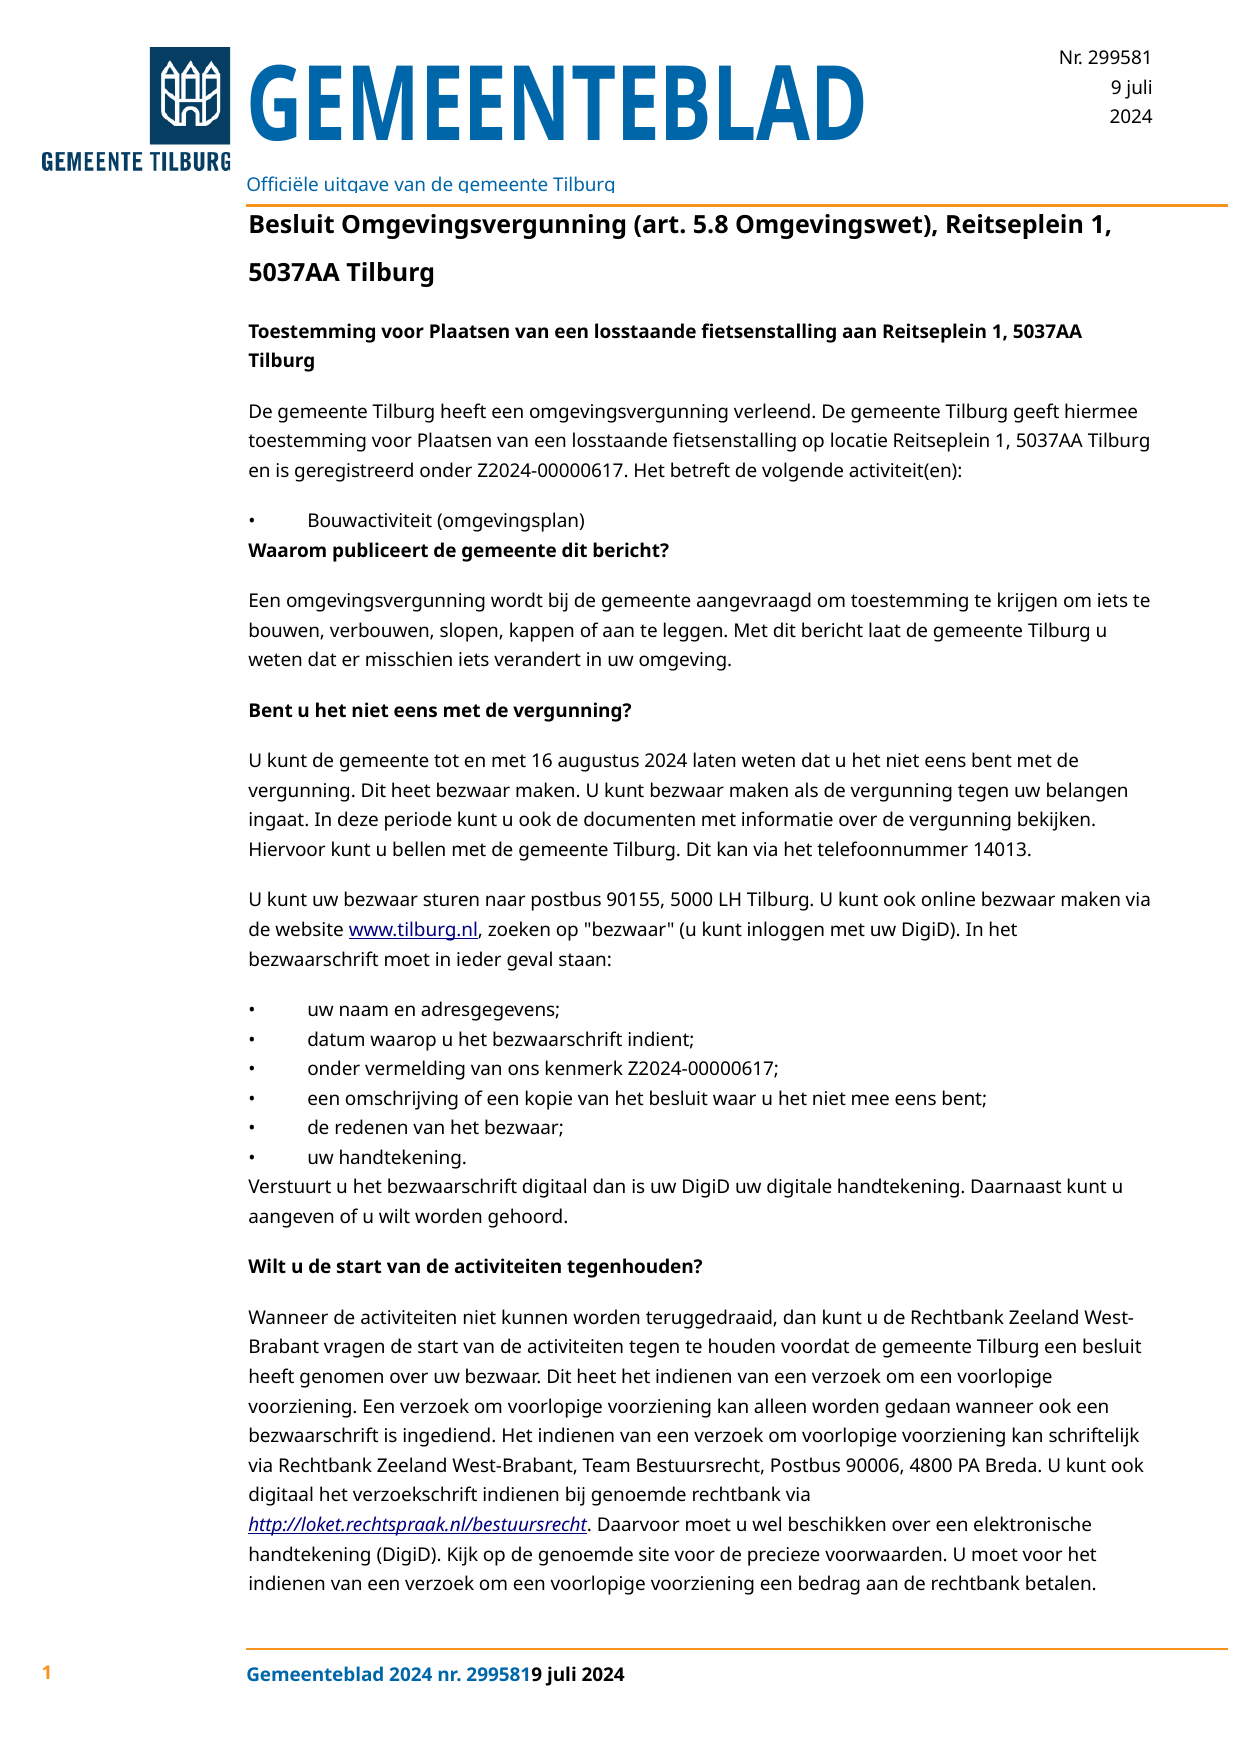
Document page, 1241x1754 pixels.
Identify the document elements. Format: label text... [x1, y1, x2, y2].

list onder vermelding van ons kenmerk Z2024-00000617; [248, 1055, 1152, 1081]
text U kunt de gemeente tot en met 16 augustus 2024 laten weten dat u het niet eens bent met de vergunning. Dit heet bezwaar maken. U kunt bezwaar maken als de vergunning tegen uw belangen ingaat. In deze periode kunt u ook de documenten met informatie over de vergunning bekijken. Hiervoor kunt u bellen met de gemeente Tilburg. Dit kan via het telefoonnummer 14013. [248, 747, 1152, 862]
text Verstuurt u het bezwaarschrift digitaal dan is uw DigiD uw digitale handtekening. Daarnaast kunt u aangeven of u wilt worden gehoord. [248, 1174, 1152, 1229]
text Een omgevingsvergunning wordt bij de gemeente aangevraagd om toestemming te krijgen om iets te bouwen, verbouwen, slopen, kappen of aan te leggen. Met dit bericht laat de gemeente Tilburg u weten dat er misschien iets verandert in uw omgeving. [248, 587, 1152, 672]
text Waarom publiceert de gemeente dit bericht? [248, 537, 1152, 563]
list een omschrijving of een kopie van het besluit waar u het niet mee eens bent; [248, 1085, 1152, 1111]
list Bouwactiviteit (omgevingsplan) [248, 507, 1152, 533]
text Besluit Omgevingsvergunning (art. 5.8 Omgevingswet), Reitseplein 1, 5037AA Tilburg [248, 207, 1152, 288]
picture [41, 47, 231, 172]
text Wilt u de start van de activiteiten tegenhouden? [248, 1254, 1152, 1279]
text Wanneer de activiteiten niet kunnen worden teruggedraaid, dan kunt u de Rechtbank Zeeland West-Brabant vragen de start van de activiteiten tegen te houden voordat de gemeente Tilburg een besluit heeft genomen over uw bezwaar. Dit heet het indienen van een verzoek om een voorlopige voorziening. Een verzoek om voorlopige voorziening kan alleen worden gedaan wanneer ook een bezwaarschrift is ingediend. Het indienen van een verzoek om voorlopige voorziening kan schriftelijk via Rechtbank Zeeland West-Brabant, Team Bestuursrecht, Postbus 90006, 4800 PA Breda. U kunt ook digitaal het verzoekschrift indienen bij genoemde rechtbank via http://loket.rechtspraak.nl/bestuursrecht. Daarvoor moet u wel beschikken over een elektronische handtekening (DigiD). Kijk op de genoemde site voor de precieze voorwaarden. U moet voor het indienen van een verzoek om een voorlopige voorziening een bedrag aan de rechtbank betalen. [248, 1304, 1152, 1596]
text De gemeente Tilburg heeft een omgevingsvergunning verleend. De gemeente Tilburg geeft hiermee toestemming voor Plaatsen van een losstaande fietsenstalling op locatie Reitseplein 1, 5037AA Tilburg en is geregistreerd onder Z2024-00000617. Het betreft de volgende activiteit(en): [248, 398, 1152, 483]
list de redenen van het bezwaar; [248, 1114, 1152, 1140]
list uw handtekening. [248, 1144, 1152, 1170]
text U kunt uw bezwaar sturen naar postbus 90155, 5000 LH Tilburg. U kunt ook online bezwaar maken via de website www.tilburg.nl, zoeken op "bezwaar" (u kunt inloggen met uw DigiD). In het bezwaarschrift moet in ieder geval staan: [248, 887, 1152, 972]
list uw naam en adresgegevens; [248, 996, 1152, 1022]
text Bent u het niet eens met de vergunning? [248, 697, 1152, 723]
list datum waarop u het bezwaarschrift indient; [248, 1026, 1152, 1052]
text Toestemming voor Plaatsen van een losstaande fietsenstalling aan Reitseplein 1, 5037AA Tilburg [248, 318, 1152, 373]
